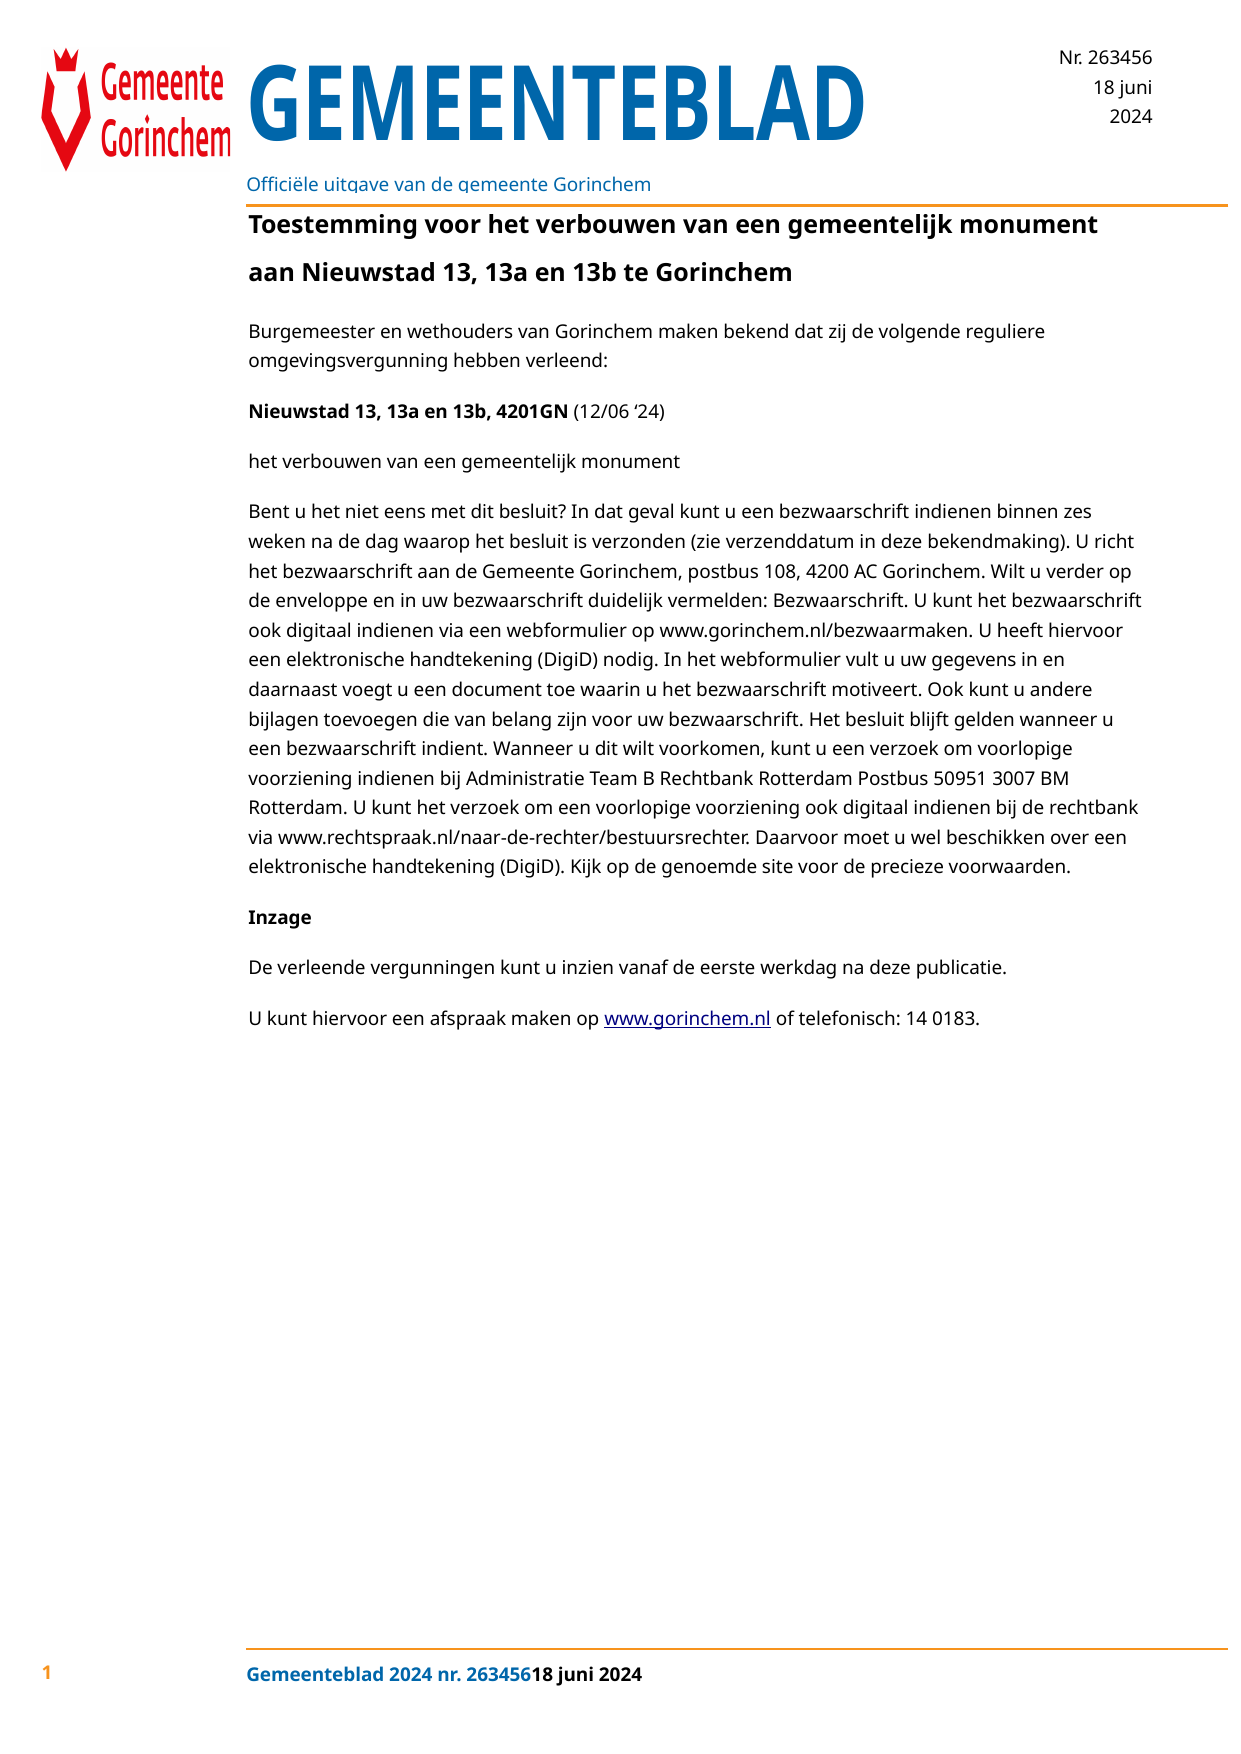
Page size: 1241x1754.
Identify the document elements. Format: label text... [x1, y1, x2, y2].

text het verbouwen van een gemeentelijk monument [248, 448, 1152, 474]
picture [41, 47, 231, 172]
text Toestemming voor het verbouwen van een gemeentelijk monument aan Nieuwstad 13, 13a en 13b te Gorinchem [248, 207, 1152, 288]
text Bent u het niet eens met dit besluit? In dat geval kunt u een bezwaarschrift indienen binnen zes weken na de dag waarop het besluit is verzonden (zie verzenddatum in deze bekendmaking). U richt het bezwaarschrift aan de Gemeente Gorinchem, postbus 108, 4200 AC Gorinchem. Wilt u verder op de enveloppe en in uw bezwaarschrift duidelijk vermelden: Bezwaarschrift. U kunt het bezwaarschrift ook digitaal indienen via een webformulier op www.gorinchem.nl/bezwaarmaken. U heeft hiervoor een elektronische handtekening (DigiD) nodig. In het webformulier vult u uw gegevens in en daarnaast voegt u een document toe waarin u het bezwaarschrift motiveert. Ook kunt u andere bijlagen toevoegen die van belang zijn voor uw bezwaarschrift. Het besluit blijft gelden wanneer u een bezwaarschrift indient. Wanneer u dit wilt voorkomen, kunt u een verzoek om voorlopige voorziening indienen bij Administratie Team B Rechtbank Rotterdam Postbus 50951 3007 BM Rotterdam. U kunt het verzoek om een voorlopige voorziening ook digitaal indienen bij de rechtbank via www.rechtspraak.nl/naar-de-rechter/bestuursrechter. Daarvoor moet u wel beschikken over een elektronische handtekening (DigiD). Kijk op de genoemde site voor de precieze voorwaarden. [248, 499, 1152, 879]
text U kunt hiervoor een afspraak maken op www.gorinchem.nl of telefonisch: 14 0183. [248, 1005, 1152, 1031]
text Nieuwstad 13, 13a en 13b, 4201GN (12/06 ‘24) [248, 398, 1152, 424]
text De verleende vergunningen kunt u inzien vanaf de eerste werkdag na deze publicatie. [248, 954, 1152, 980]
text Inzage [248, 904, 1152, 930]
text Burgemeester en wethouders van Gorinchem maken bekend dat zij de volgende reguliere omgevingsvergunning hebben verleend: [248, 318, 1152, 373]
